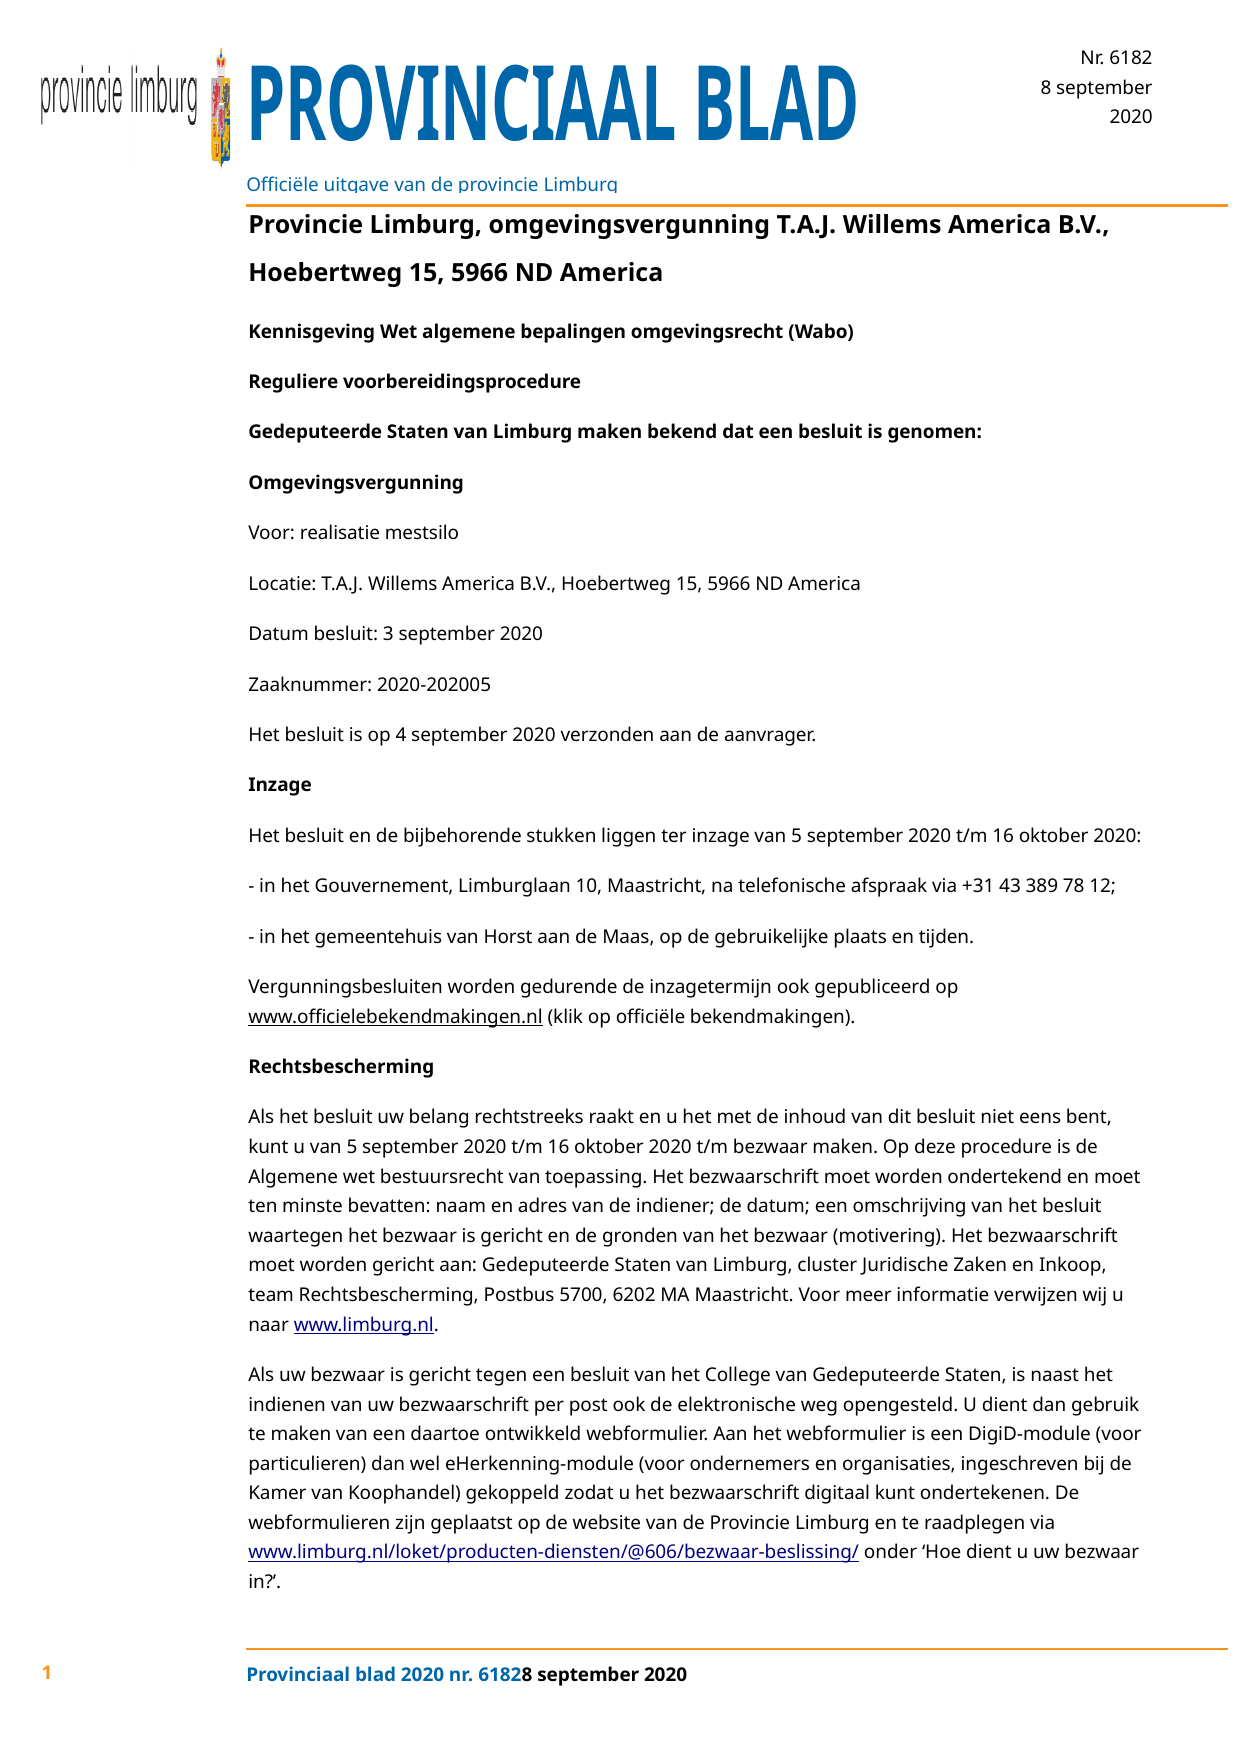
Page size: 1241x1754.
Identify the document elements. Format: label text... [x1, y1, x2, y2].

picture [41, 47, 231, 172]
text Het besluit is op 4 september 2020 verzonden aan de aanvrager. [248, 721, 1152, 747]
text Datum besluit: 3 september 2020 [248, 620, 1152, 646]
text - in het gemeentehuis van Horst aan de Maas, op de gebruikelijke plaats en tijden. [248, 923, 1152, 949]
text Voor: realisatie mestsilo [248, 519, 1152, 545]
text Zaaknummer: 2020-202005 [248, 671, 1152, 697]
text Locatie: T.A.J. Willems America B.V., Hoebertweg 15, 5966 ND America [248, 570, 1152, 596]
text Vergunningsbesluiten worden gedurende de inzagetermijn ook gepubliceerd op www.officielebekendmakingen.nl (klik op officiële bekendmakingen). [248, 973, 1152, 1029]
text Gedeputeerde Staten van Limburg maken bekend dat een besluit is genomen: [248, 419, 1152, 444]
text Reguliere voorbereidingsprocedure [248, 368, 1152, 394]
text Provincie Limburg, omgevingsvergunning T.A.J. Willems America B.V., Hoebertweg 15, 5966 ND America [248, 207, 1152, 288]
text Inzage [248, 772, 1152, 797]
text Het besluit en de bijbehorende stukken liggen ter inzage van 5 september 2020 t/m 16 oktober 2020: [248, 822, 1152, 848]
text Rechtsbescherming [248, 1053, 1152, 1079]
text Kennisgeving Wet algemene bepalingen omgevingsrecht (Wabo) [248, 318, 1152, 344]
text Omgevingsvergunning [248, 469, 1152, 495]
text Als het besluit uw belang rechtstreeks raakt en u het met de inhoud van dit besluit niet eens bent, kunt u van 5 september 2020 t/m 16 oktober 2020 t/m bezwaar maken. Op deze procedure is de Algemene wet bestuursrecht van toepassing. Het bezwaarschrift moet worden ondertekend en moet ten minste bevatten: naam en adres van de indiener; de datum; een omschrijving van het besluit waartegen het bezwaar is gericht en de gronden van het bezwaar (motivering). Het bezwaarschrift moet worden gericht aan: Gedeputeerde Staten van Limburg, cluster Juridische Zaken en Inkoop, team Rechtsbescherming, Postbus 5700, 6202 MA Maastricht. Voor meer informatie verwijzen wij u naar www.limburg.nl. [248, 1104, 1152, 1337]
text - in het Gouvernement, Limburglaan 10, Maastricht, na telefonische afspraak via +31 43 389 78 12; [248, 872, 1152, 898]
text Als uw bezwaar is gericht tegen een besluit van het College van Gedeputeerde Staten, is naast het indienen van uw bezwaarschrift per post ook de elektronische weg opengesteld. U dient dan gebruik te maken van een daartoe ontwikkeld webformulier. Aan het webformulier is een DigiD-module (voor particulieren) dan wel eHerkenning-module (voor ondernemers en organisaties, ingeschreven bij de Kamer van Koophandel) gekoppeld zodat u het bezwaarschrift digitaal kunt ondertekenen. De webformulieren zijn geplaatst op de website van de Provincie Limburg en te raadplegen via www.limburg.nl/loket/producten-diensten/@606/bezwaar-beslissing/ onder ‘Hoe dient u uw bezwaar in?’. [248, 1361, 1152, 1594]
